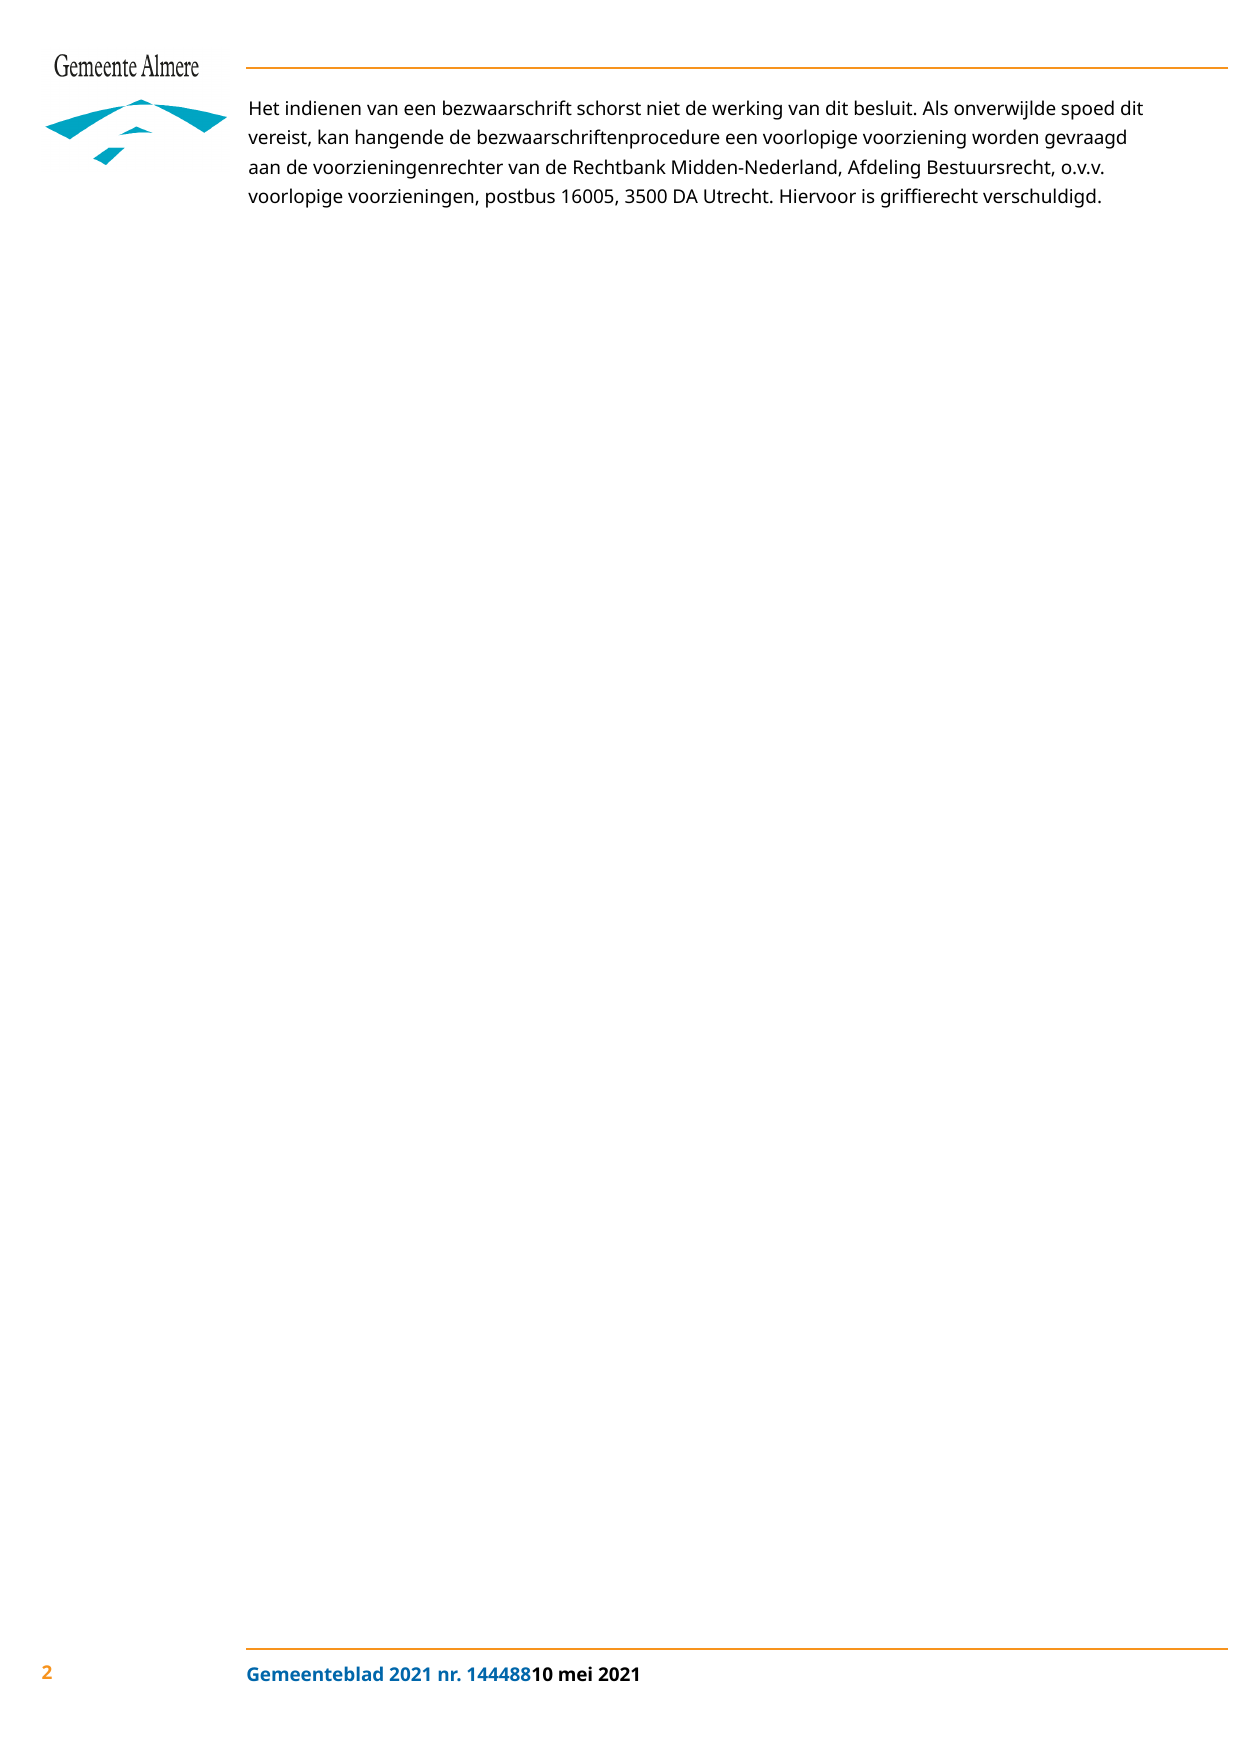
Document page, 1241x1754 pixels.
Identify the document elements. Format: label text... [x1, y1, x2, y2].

text Het indienen van een bezwaarschrift schorst niet de werking van dit besluit. Als onverwijlde spoed dit vereist, kan hangende de bezwaarschriftenprocedure een voorlopige voorziening worden gevraagd aan de voorzieningenrechter van de Rechtbank Midden-Nederland, Afdeling Bestuursrecht, o.v.v. voorlopige voorzieningen, postbus 16005, 3500 DA Utrecht. Hiervoor is griffierecht verschuldigd. [248, 95, 1152, 209]
picture [41, 47, 231, 172]
